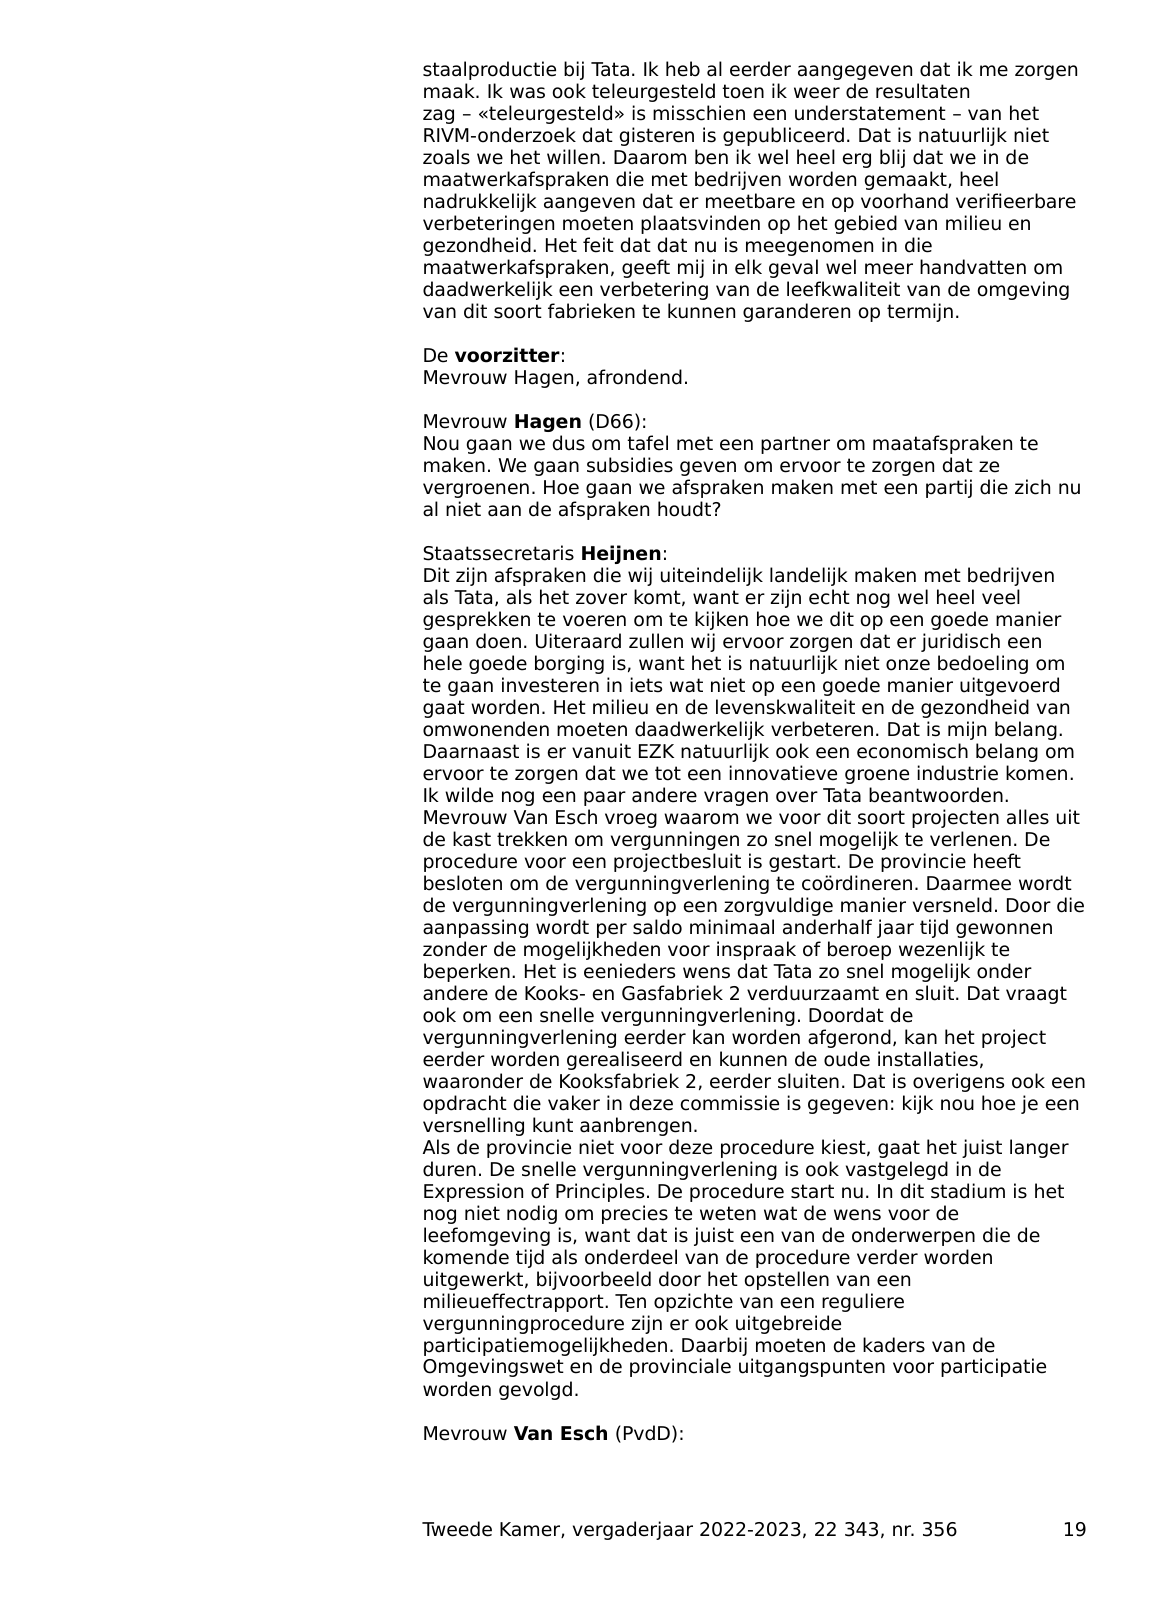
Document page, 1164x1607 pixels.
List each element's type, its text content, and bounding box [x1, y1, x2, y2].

text staalproductie bij Tata. Ik heb al eerder aangegeven dat ik me zorgen maak. Ik was ook teleurgesteld toen ik weer de resultaten zag – «teleurgesteld» is misschien een understatement – van het RIVM-onderzoek dat gisteren is gepubliceerd. Dat is natuurlijk niet zoals we het willen. Daarom ben ik wel heel erg blij dat we in de maatwerkafspraken die met bedrijven worden gemaakt, heel nadrukkelijk aangeven dat er meetbare en op voorhand verifieerbare verbeteringen moeten plaatsvinden op het gebied van milieu en gezondheid. Het feit dat dat nu is meegenomen in die maatwerkafspraken, geeft mij in elk geval wel meer handvatten om daadwerkelijk een verbetering van de leefkwaliteit van de omgeving van dit soort fabrieken te kunnen garanderen op termijn. [422, 59, 1087, 323]
text Mevrouw Hagen (D66): [422, 411, 1087, 433]
text Staatssecretaris Heijnen: [422, 543, 1087, 565]
text Dit zijn afspraken die wij uiteindelijk landelijk maken met bedrijven als Tata, als het zover komt, want er zijn echt nog wel heel veel gesprekken te voeren om te kijken hoe we dit op een goede manier gaan doen. Uiteraard zullen wij ervoor zorgen dat er juridisch een hele goede borging is, want het is natuurlijk niet onze bedoeling om te gaan investeren in iets wat niet op een goede manier uitgevoerd gaat worden. Het milieu en de levenskwaliteit en de gezondheid van omwonenden moeten daadwerkelijk verbeteren. Dat is mijn belang. Daarnaast is er vanuit EZK natuurlijk ook een economisch belang om ervoor te zorgen dat we tot een innovatieve groene industrie komen. [422, 565, 1087, 785]
text Ik wilde nog een paar andere vragen over Tata beantwoorden. Mevrouw Van Esch vroeg waarom we voor dit soort projecten alles uit de kast trekken om vergunningen zo snel mogelijk te verlenen. De procedure voor een projectbesluit is gestart. De provincie heeft besloten om de vergunningverlening te coördineren. Daarmee wordt de vergunningverlening op een zorgvuldige manier versneld. Door die aanpassing wordt per saldo minimaal anderhalf jaar tijd gewonnen zonder de mogelijkheden voor inspraak of beroep wezenlijk te beperken. Het is eenieders wens dat Tata zo snel mogelijk onder andere de Kooks- en Gasfabriek 2 verduurzaamt en sluit. Dat vraagt ook om een snelle vergunningverlening. Doordat de vergunningverlening eerder kan worden afgerond, kan het project eerder worden gerealiseerd en kunnen de oude installaties, waaronder de Kooksfabriek 2, eerder sluiten. Dat is overigens ook een opdracht die vaker in deze commissie is gegeven: kijk nou hoe je een versnelling kunt aanbrengen. [422, 785, 1087, 1137]
text De voorzitter: [422, 345, 1087, 367]
text Nou gaan we dus om tafel met een partner om maatafspraken te maken. We gaan subsidies geven om ervoor te zorgen dat ze vergroenen. Hoe gaan we afspraken maken met een partij die zich nu al niet aan de afspraken houdt? [422, 433, 1087, 521]
text Mevrouw Hagen, afrondend. [422, 367, 1087, 389]
text Als de provincie niet voor deze procedure kiest, gaat het juist langer duren. De snelle vergunningverlening is ook vastgelegd in de Expression of Principles. De procedure start nu. In dit stadium is het nog niet nodig om precies te weten wat de wens voor de leefomgeving is, want dat is juist een van de onderwerpen die de komende tijd als onderdeel van de procedure verder worden uitgewerkt, bijvoorbeeld door het opstellen van een milieueffectrapport. Ten opzichte van een reguliere vergunningprocedure zijn er ook uitgebreide participatiemogelijkheden. Daarbij moeten de kaders van de Omgevingswet en de provinciale uitgangspunten voor participatie worden gevolgd. [422, 1137, 1087, 1400]
text Mevrouw Van Esch (PvdD): [422, 1423, 1087, 1444]
